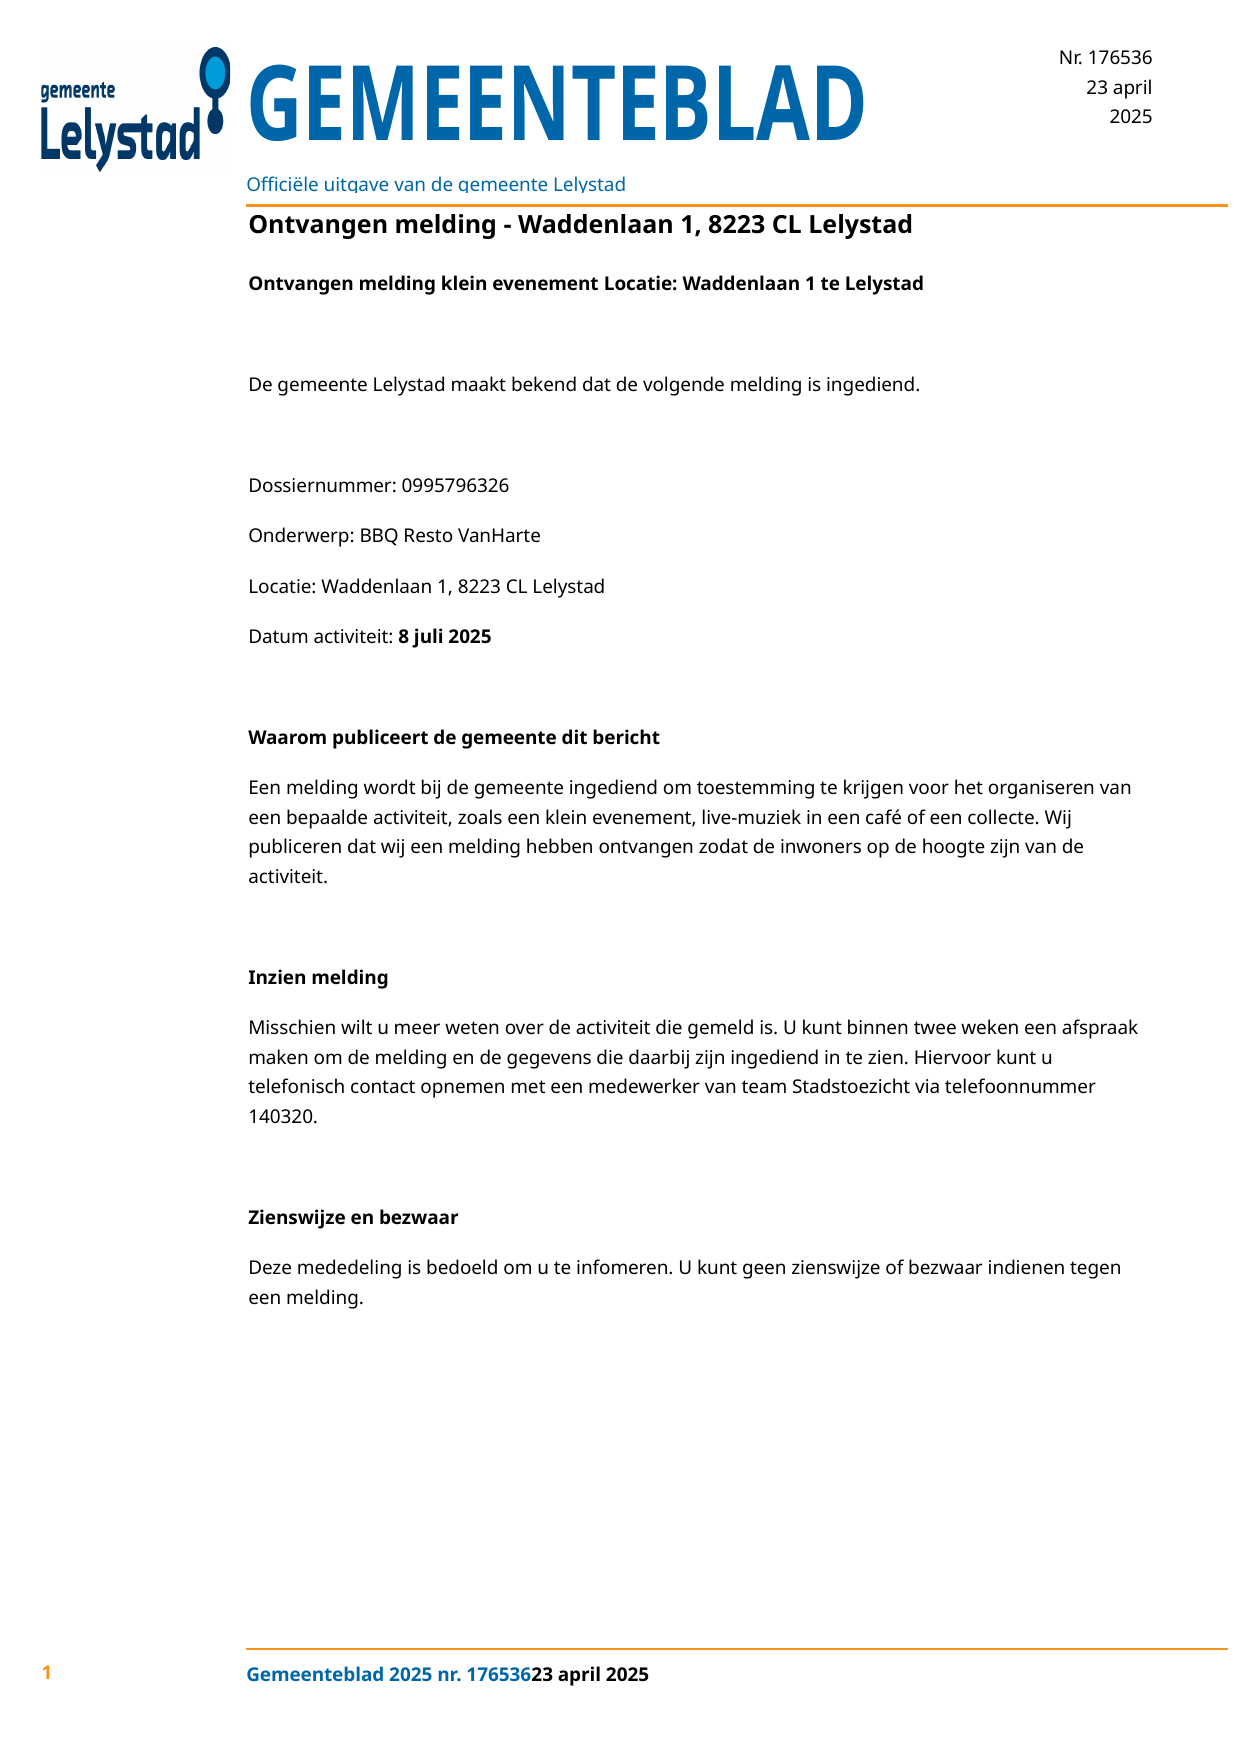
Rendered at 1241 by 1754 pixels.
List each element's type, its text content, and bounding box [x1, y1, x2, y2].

text Ontvangen melding - Waddenlaan 1, 8223 CL Lelystad [248, 207, 1152, 241]
text Locatie: Waddenlaan 1, 8223 CL Lelystad [248, 573, 1152, 598]
text Inzien melding [248, 964, 1152, 990]
text Zienswijze en bezwaar [248, 1204, 1152, 1230]
text Onderwerp: BBQ Resto VanHarte [248, 522, 1152, 548]
text Ontvangen melding klein evenement Locatie: Waddenlaan 1 te Lelystad [248, 270, 1152, 296]
text Misschien wilt u meer weten over de activiteit die gemeld is. U kunt binnen twee weken een afspraak maken om de melding en de gegevens die daarbij zijn ingediend in te zien. Hiervoor kunt u telefonisch contact opnemen met een medewerker van team Stadstoezicht via telefoonnummer 140320. [248, 1014, 1152, 1129]
picture [41, 47, 231, 172]
text Deze mededeling is bedoeld om u te infomeren. U kunt geen zienswijze of bezwaar indienen tegen een melding. [248, 1254, 1152, 1310]
text Een melding wordt bij de gemeente ingediend om toestemming te krijgen voor het organiseren van een bepaalde activiteit, zoals een klein evenement, live-muziek in een café of een collecte. Wij publiceren dat wij een melding hebben ontvangen zodat de inwoners op de hoogte zijn van de activiteit. [248, 774, 1152, 889]
text De gemeente Lelystad maakt bekend dat de volgende melding is ingediend. [248, 371, 1152, 397]
text Dossiernummer: 0995796326 [248, 472, 1152, 498]
text Datum activiteit: 8 juli 2025 [248, 623, 1152, 649]
text Waarom publiceert de gemeente dit bericht [248, 724, 1152, 750]
